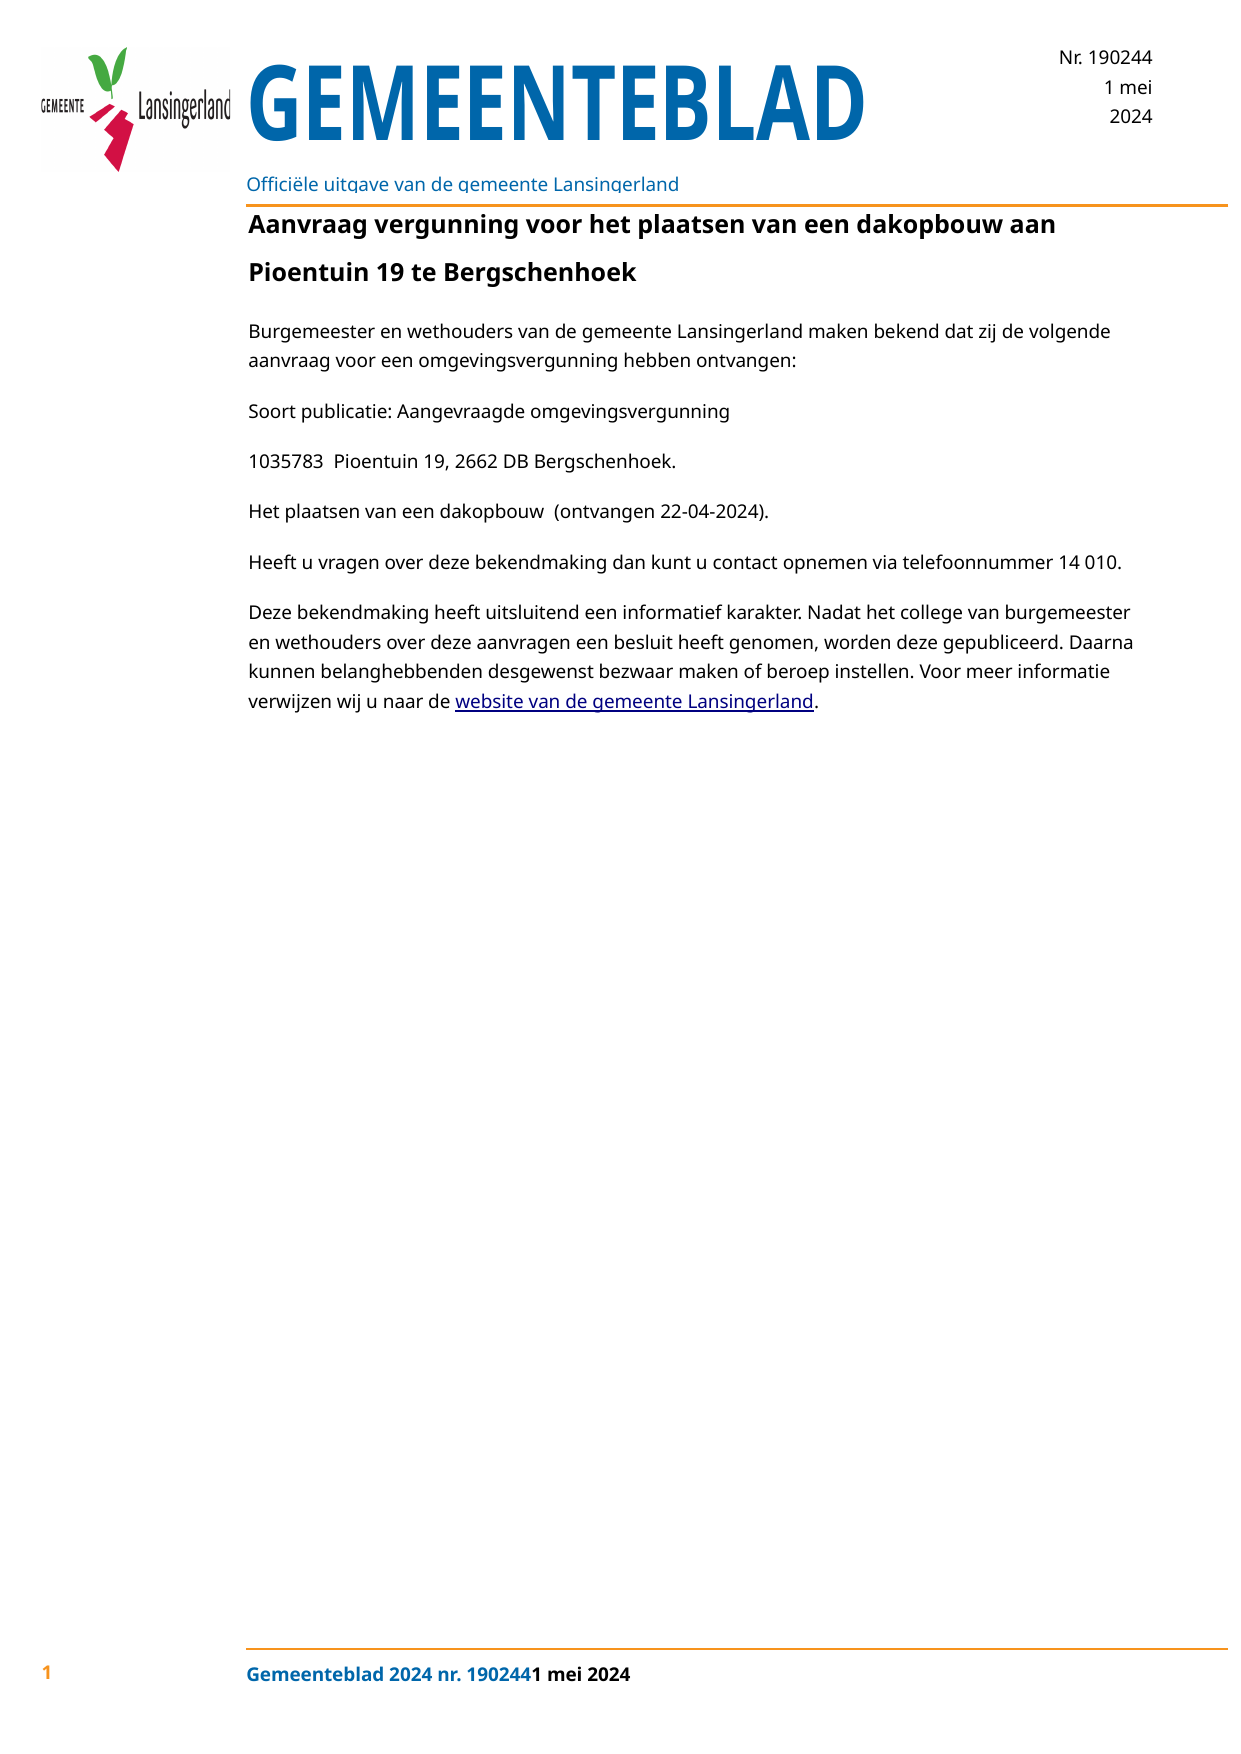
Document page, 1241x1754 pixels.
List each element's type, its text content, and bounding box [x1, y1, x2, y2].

text Het plaatsen van een dakopbouw (ontvangen 22-04-2024). [248, 499, 1152, 524]
text Aanvraag vergunning voor het plaatsen van een dakopbouw aan Pioentuin 19 te Bergschenhoek [248, 207, 1152, 288]
picture [41, 47, 231, 172]
text Deze bekendmaking heeft uitsluitend een informatief karakter. Nadat het college van burgemeester en wethouders over deze aanvragen een besluit heeft genomen, worden deze gepubliceerd. Daarna kunnen belanghebbenden desgewenst bezwaar maken of beroep instellen. Voor meer informatie verwijzen wij u naar de website van de gemeente Lansingerland. [248, 599, 1152, 714]
text Heeft u vragen over deze bekendmaking dan kunt u contact opnemen via telefoonnummer 14 010. [248, 549, 1152, 575]
text 1035783 Pioentuin 19, 2662 DB Bergschenhoek. [248, 448, 1152, 474]
text Burgemeester en wethouders van de gemeente Lansingerland maken bekend dat zij de volgende aanvraag voor een omgevingsvergunning hebben ontvangen: [248, 318, 1152, 373]
text Soort publicatie: Aangevraagde omgevingsvergunning [248, 398, 1152, 424]
